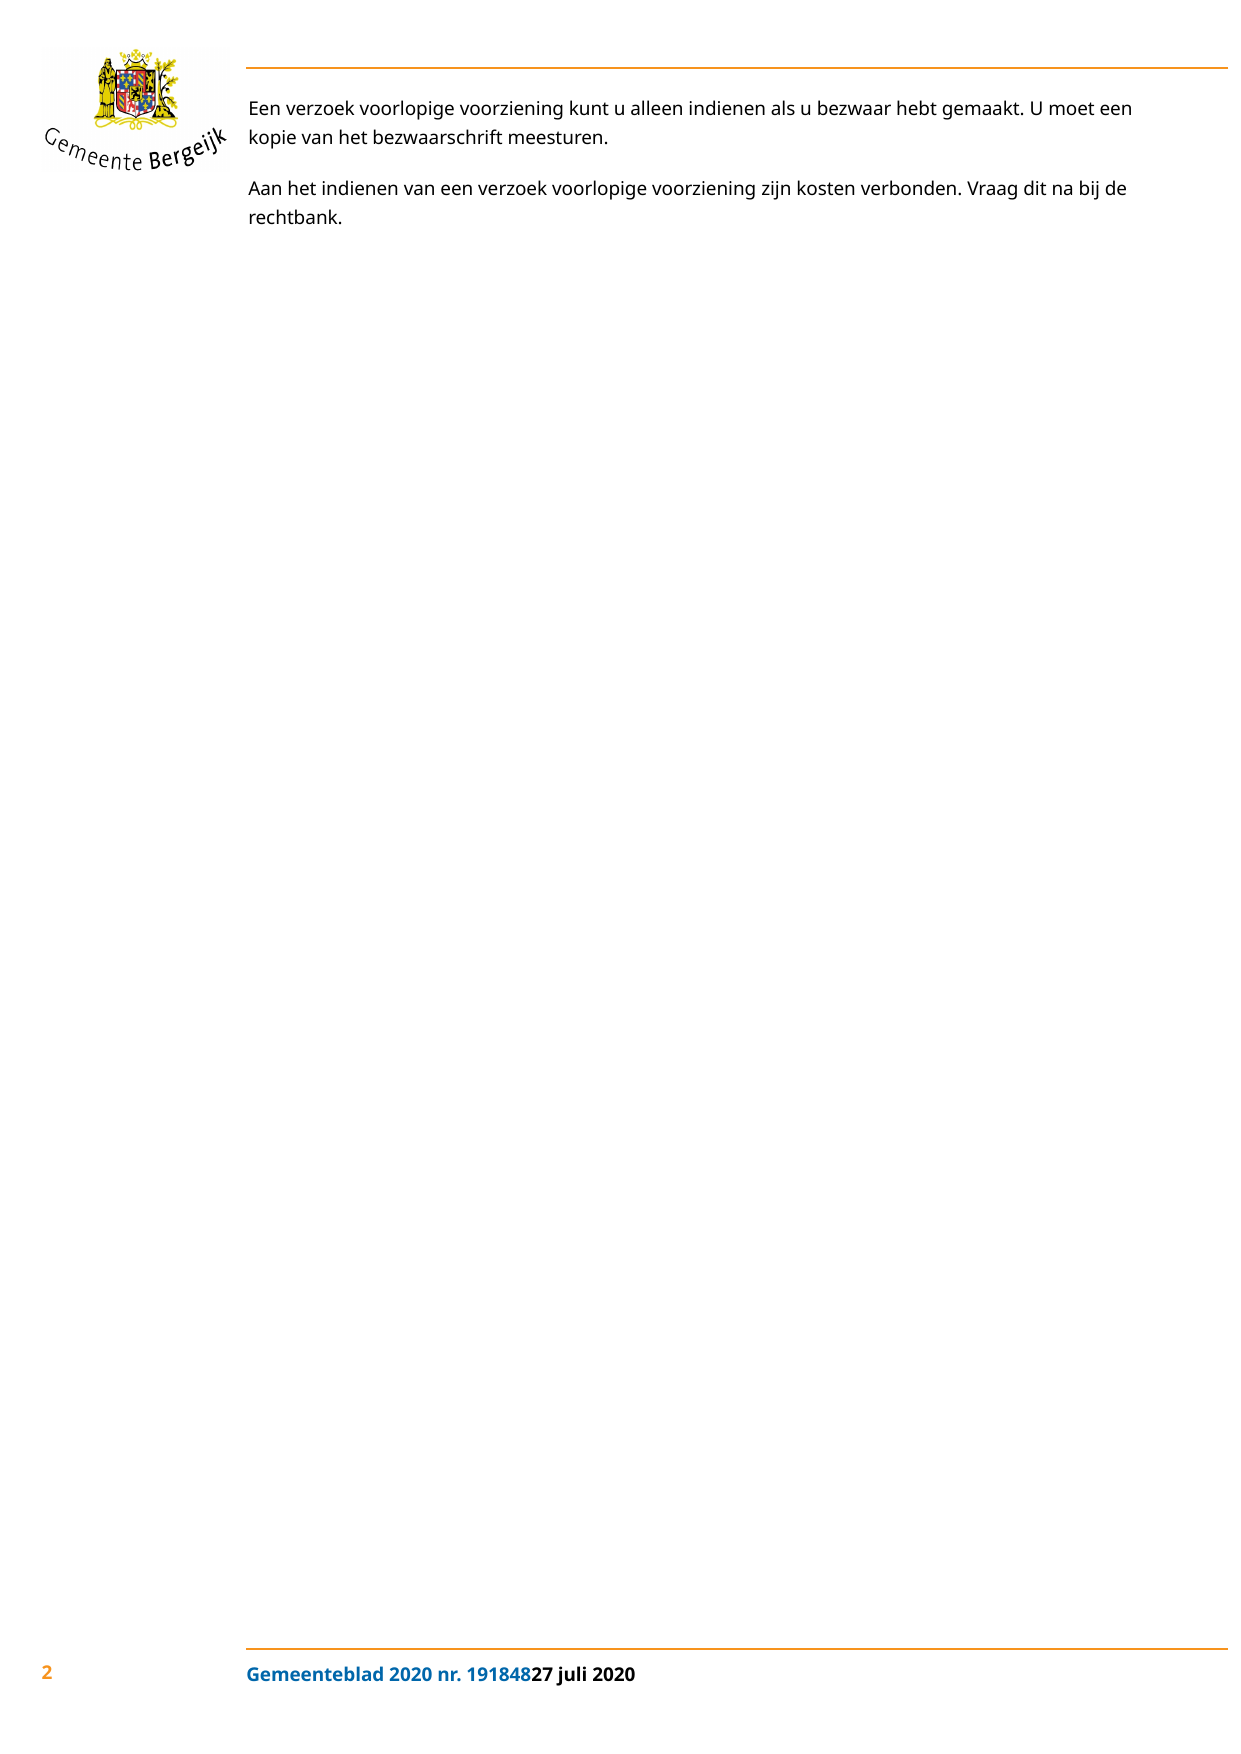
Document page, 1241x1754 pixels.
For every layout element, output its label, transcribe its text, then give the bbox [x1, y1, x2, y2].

picture [41, 47, 231, 172]
text Een verzoek voorlopige voorziening kunt u alleen indienen als u bezwaar hebt gemaakt. U moet een kopie van het bezwaarschrift meesturen. [248, 95, 1152, 150]
text Aan het indienen van een verzoek voorlopige voorziening zijn kosten verbonden. Vraag dit na bij de rechtbank. [248, 175, 1152, 230]
